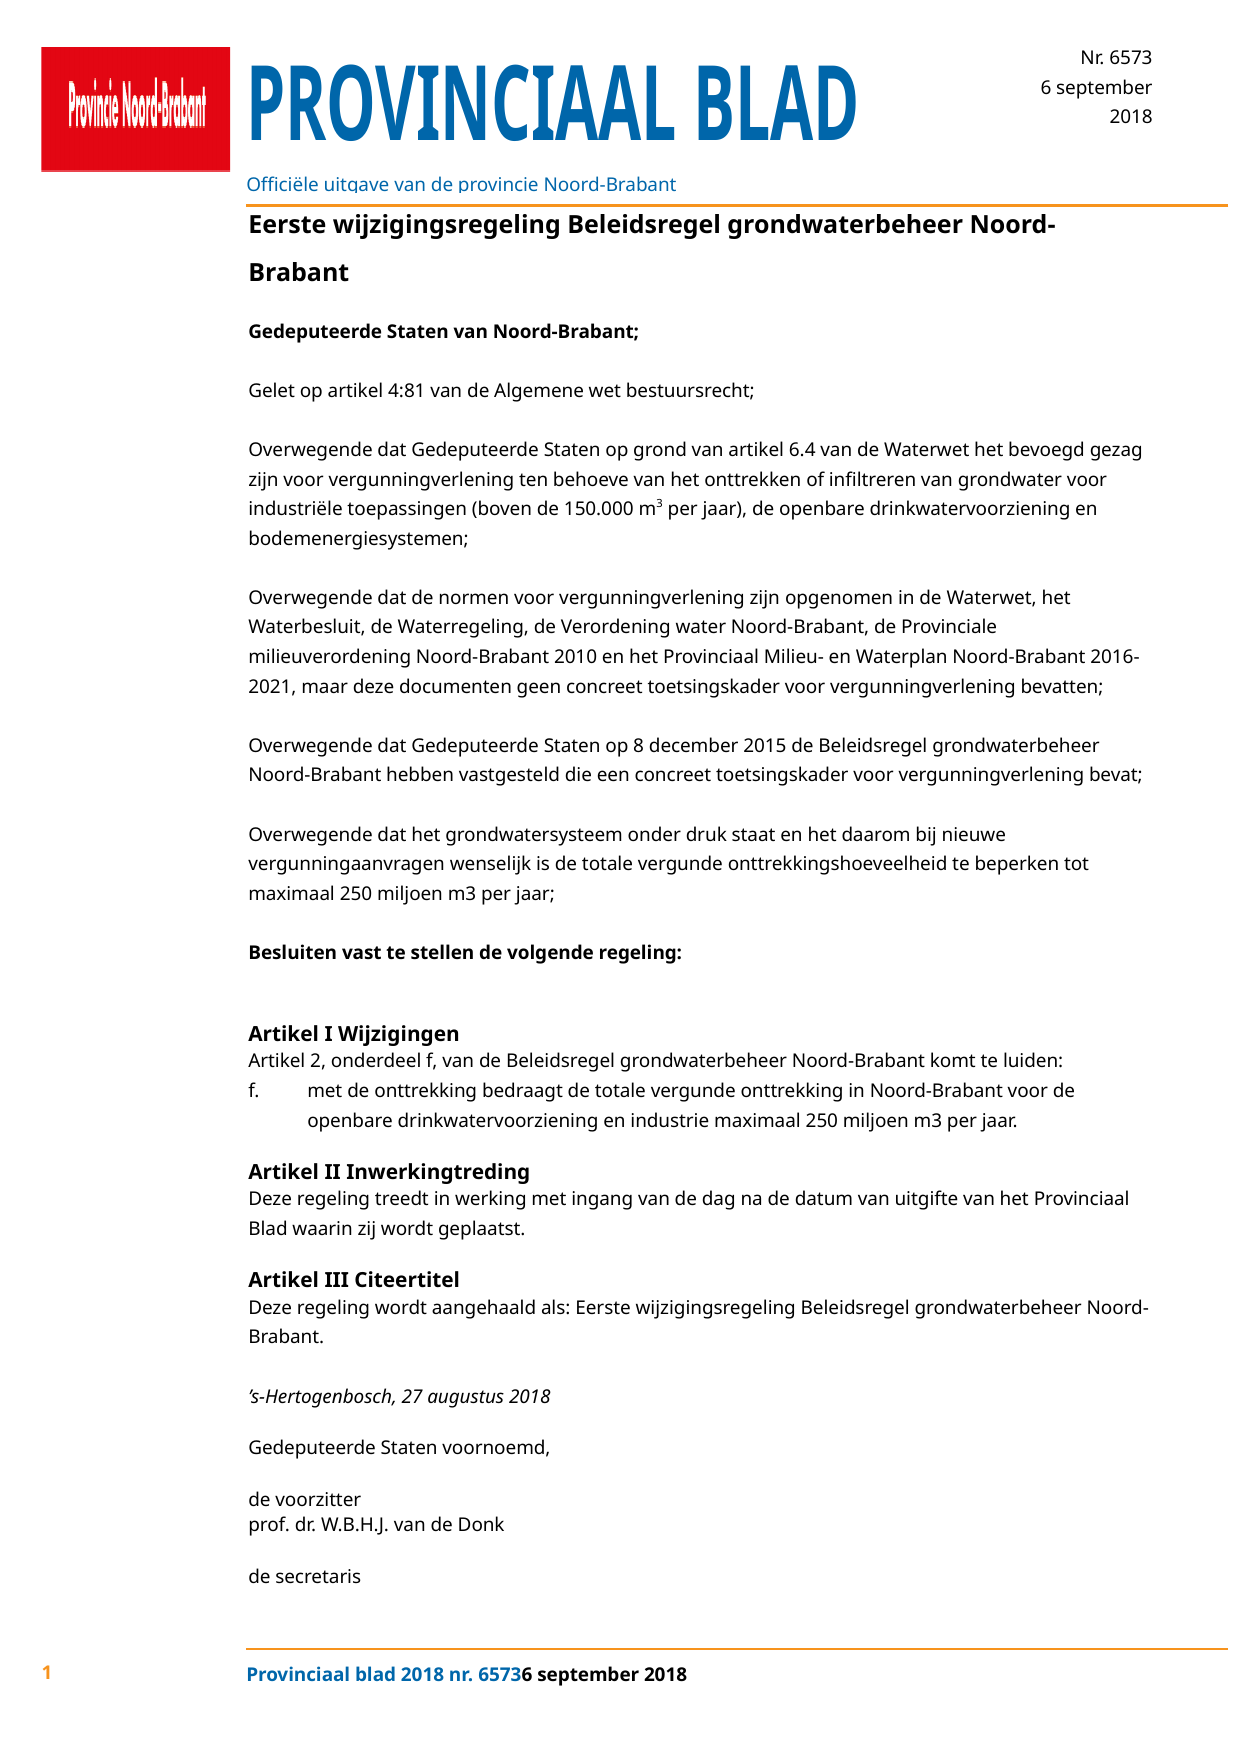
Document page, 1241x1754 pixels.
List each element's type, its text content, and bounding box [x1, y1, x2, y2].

text Deze regeling wordt aangehaald als: Eerste wijzigingsregeling Beleidsregel grondwaterbeheer Noord-Brabant. [248, 1294, 1152, 1349]
text Gedeputeerde Staten van Noord-Brabant; [248, 318, 1152, 344]
text Gedeputeerde Staten voornoemd, [248, 1434, 1152, 1460]
text Overwegende dat het grondwatersysteem onder druk staat en het daarom bij nieuwe vergunningaanvragen wenselijk is de totale vergunde onttrekkingshoeveelheid te beperken tot maximaal 250 miljoen m3 per jaar; [248, 821, 1152, 906]
text Artikel II Inwerkingtreding [248, 1157, 1152, 1186]
text Artikel I Wijzigingen [248, 1019, 1152, 1048]
text Eerste wijzigingsregeling Beleidsregel grondwaterbeheer Noord-Brabant [248, 207, 1152, 288]
text Overwegende dat de normen voor vergunningverlening zijn opgenomen in de Waterwet, het Waterbesluit, de Waterregeling, de Verordening water Noord-Brabant, de Provinciale milieuverordening Noord-Brabant 2010 en het Provinciaal Milieu- en Waterplan Noord-Brabant 2016-2021, maar deze documenten geen concreet toetsingskader voor vergunningverlening bevatten; [248, 584, 1152, 699]
text Deze regeling treedt in werking met ingang van de dag na de datum van uitgifte van het Provinciaal Blad waarin zij wordt geplaatst. [248, 1186, 1152, 1241]
text prof. dr. W.B.H.J. van de Donk [248, 1511, 1152, 1537]
text ’s-Hertogenbosch, 27 augustus 2018 [248, 1383, 1152, 1408]
text de secretaris [248, 1563, 1152, 1589]
text de voorzitter [248, 1486, 1152, 1511]
picture [41, 47, 231, 172]
text Overwegende dat Gedeputeerde Staten op grond van artikel 6.4 van de Waterwet het bevoegd gezag zijn voor vergunningverlening ten behoeve van het onttrekken of infiltreren van grondwater voor industriële toepassingen (boven de 150.000 m3 per jaar), de openbare drinkwatervoorziening en bodemenergiesystemen; [248, 436, 1152, 551]
list met de onttrekking bedraagt de totale vergunde onttrekking in Noord-Brabant voor de openbare drinkwatervoorziening en industrie maximaal 250 miljoen m3 per jaar. [248, 1077, 1152, 1132]
text Overwegende dat Gedeputeerde Staten op 8 december 2015 de Beleidsregel grondwaterbeheer Noord-Brabant hebben vastgesteld die een concreet toetsingskader voor vergunningverlening bevat; [248, 732, 1152, 787]
text Gelet op artikel 4:81 van de Algemene wet bestuursrecht; [248, 377, 1152, 403]
text Artikel III Citeertitel [248, 1266, 1152, 1294]
text Besluiten vast te stellen de volgende regeling: [248, 939, 1152, 965]
text Artikel 2, onderdeel f, van de Beleidsregel grondwaterbeheer Noord-Brabant komt te luiden: [248, 1048, 1152, 1073]
